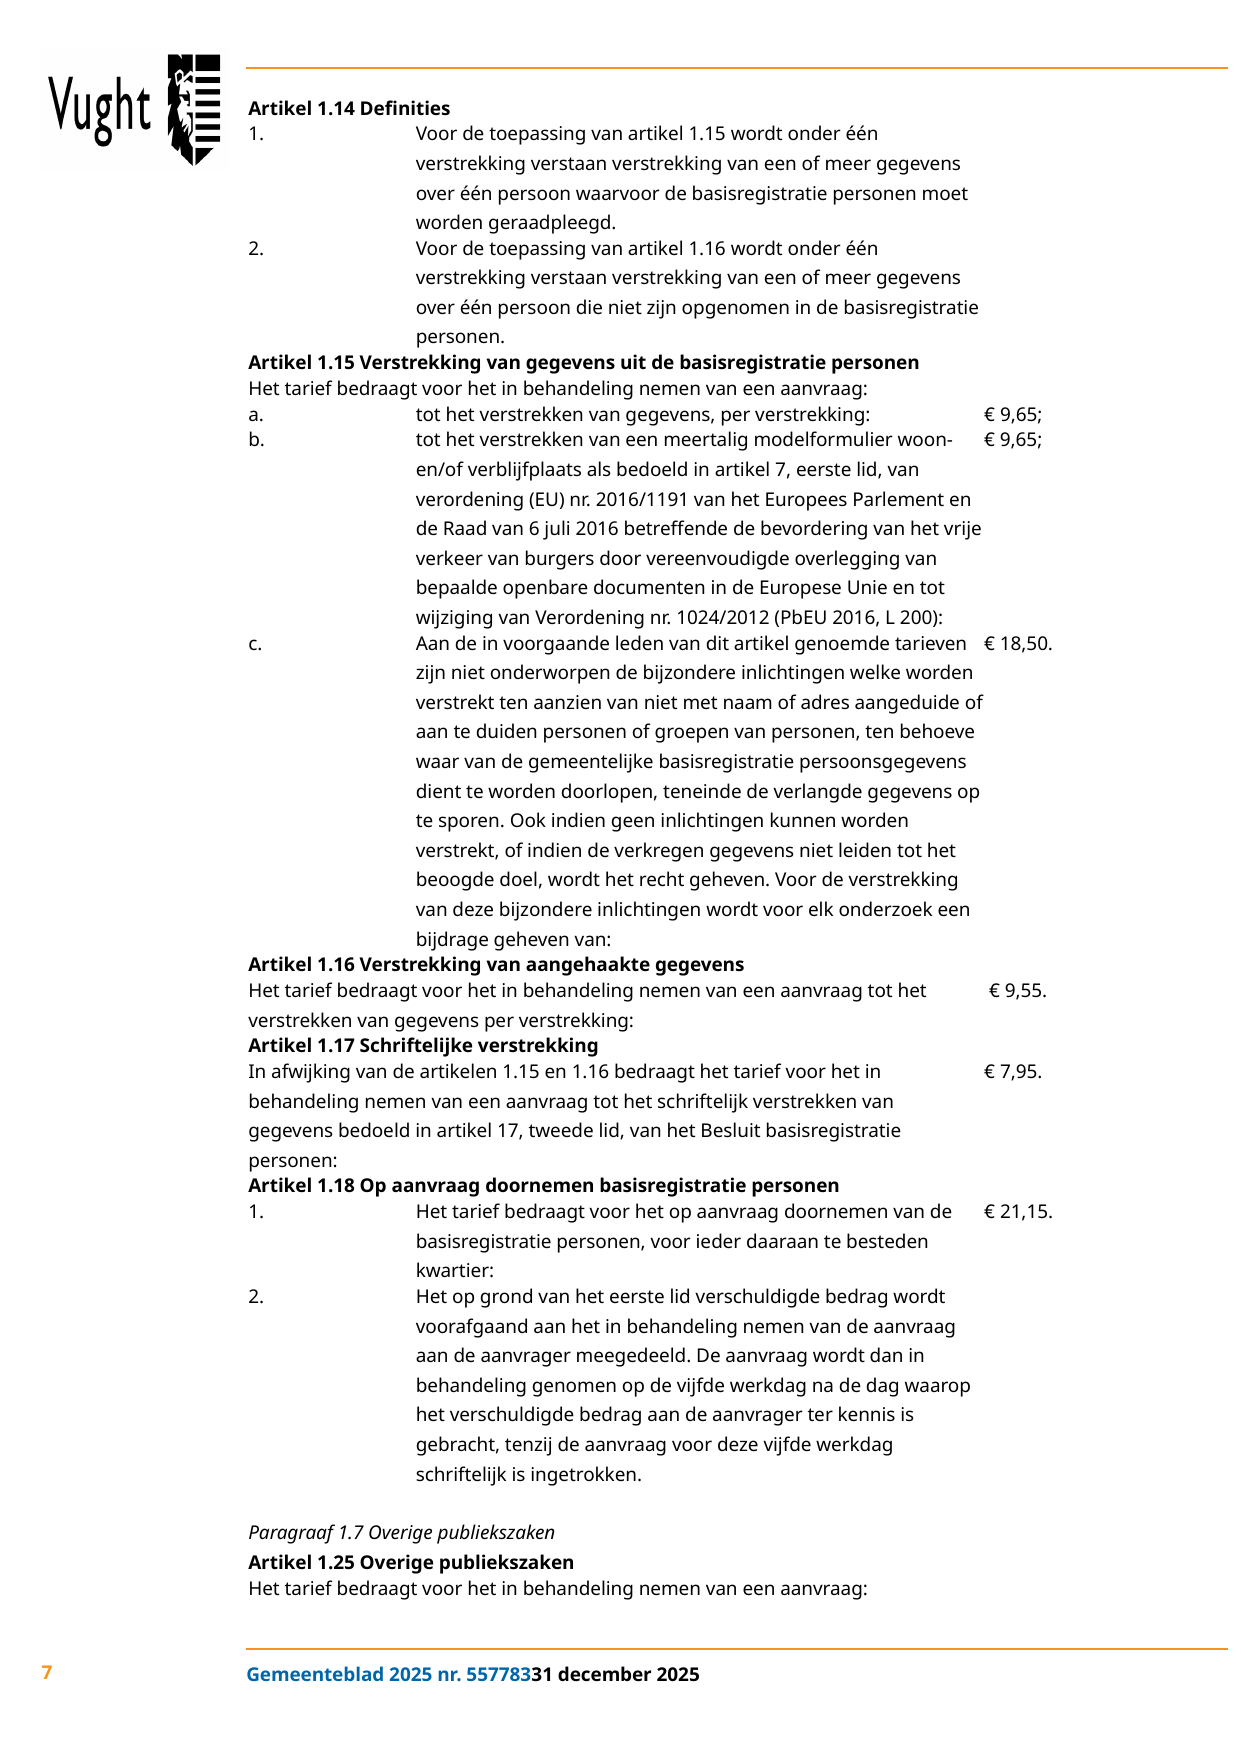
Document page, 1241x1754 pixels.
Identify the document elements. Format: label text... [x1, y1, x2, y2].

table_cell 2. [248, 1283, 416, 1487]
picture [41, 47, 231, 172]
table_cell Het tarief bedraagt voor het in behandeling nemen van een aanvraag: [248, 375, 984, 401]
table_cell Artikel 1.15 Verstrekking van gegevens uit de basisregistratie personen [248, 350, 984, 375]
table_cell 1. [248, 1199, 416, 1283]
table_header Artikel 1.25 Overige publiekszaken [248, 1549, 985, 1575]
text Paragraaf 1.7 Overige publiekszaken [248, 1519, 1152, 1545]
table_cell Het op grond van het eerste lid verschuldigde bedrag wordt voorafgaand aan het in behandeling nemen van de aanvraag aan de aanvrager meegedeeld. De aanvraag wordt dan in behandeling genomen op de vijfde werkdag na de dag waarop het verschuldigde bedrag aan de aanvrager ter kennis is gebracht, tenzij de aanvraag voor deze vijfde werkdag schriftelijk is ingetrokken. [416, 1283, 984, 1487]
table_cell [984, 1173, 1152, 1198]
table_cell Artikel 1.17 Schriftelijke verstrekking [248, 1033, 984, 1058]
table_cell [984, 951, 1152, 977]
table_cell [984, 1283, 1152, 1487]
table_cell € 9,55. [984, 977, 1152, 1032]
table_cell [984, 1033, 1152, 1058]
table_cell Voor de toepassing van artikel 1.16 wordt onder één verstrekking verstaan verstrekking van een of meer gegevens over één persoon die niet zijn opgenomen in de basisregistratie personen. [416, 235, 984, 349]
table_cell € 7,95. [984, 1058, 1152, 1173]
table_cell € 18,50. [984, 630, 1152, 951]
table_cell 2. [248, 235, 416, 349]
table_header [985, 1549, 1152, 1575]
table_cell [984, 121, 1152, 235]
table_cell Het tarief bedraagt voor het in behandeling nemen van een aanvraag tot het verstrekken van gegevens per verstrekking: [248, 977, 984, 1032]
table_cell Artikel 1.16 Verstrekking van aangehaakte gegevens [248, 951, 984, 977]
table_cell b. [248, 427, 416, 630]
table_cell 1. [248, 121, 416, 235]
table_cell € 9,65; [984, 427, 1152, 630]
table_header Artikel 1.14 Definities [248, 95, 984, 121]
table_cell € 9,65; [984, 401, 1152, 427]
table_cell Artikel 1.18 Op aanvraag doornemen basisregistratie personen [248, 1173, 984, 1198]
table_cell Aan de in voorgaande leden van dit artikel genoemde tarieven zijn niet onderworpen de bijzondere inlichtingen welke worden verstrekt ten aanzien van niet met naam of adres aangeduide of aan te duiden personen of groepen van personen, ten behoeve waar van de gemeentelijke basisregistratie persoonsgegevens dient te worden doorlopen, teneinde de verlangde gegevens op te sporen. Ook indien geen inlichtingen kunnen worden verstrekt, of indien de verkregen gegevens niet leiden tot het beoogde doel, wordt het recht geheven. Voor de verstrekking van deze bijzondere inlichtingen wordt voor elk onderzoek een bijdrage geheven van: [416, 630, 984, 951]
table_cell [984, 235, 1152, 349]
table_cell [984, 375, 1152, 401]
table_cell In afwijking van de artikelen 1.15 en 1.16 bedraagt het tarief voor het in behandeling nemen van een aanvraag tot het schriftelijk verstrekken van gegevens bedoeld in artikel 17, tweede lid, van het Besluit basisregistratie personen: [248, 1058, 984, 1173]
table_cell [985, 1575, 1152, 1601]
table_cell Het tarief bedraagt voor het op aanvraag doornemen van de basisregistratie personen, voor ieder daaraan te besteden kwartier: [416, 1199, 984, 1283]
table_cell tot het verstrekken van een meertalig modelformulier woon- en/of verblijfplaats als bedoeld in artikel 7, eerste lid, van verordening (EU) nr. 2016/1191 van het Europees Parlement en de Raad van 6 juli 2016 betreffende de bevordering van het vrije verkeer van burgers door vereenvoudigde overlegging van bepaalde openbare documenten in de Europese Unie en tot wijziging van Verordening nr. 1024/2012 (PbEU 2016, L 200): [416, 427, 984, 630]
table_header [984, 95, 1152, 121]
table_cell tot het verstrekken van gegevens, per verstrekking: [416, 401, 984, 427]
table_cell [984, 350, 1152, 375]
table_cell a. [248, 401, 416, 427]
table_cell c. [248, 630, 416, 951]
table_cell Voor de toepassing van artikel 1.15 wordt onder één verstrekking verstaan verstrekking van een of meer gegevens over één persoon waarvoor de basisregistratie personen moet worden geraadpleegd. [416, 121, 984, 235]
table_cell Het tarief bedraagt voor het in behandeling nemen van een aanvraag: [248, 1575, 985, 1601]
table_cell € 21,15. [984, 1199, 1152, 1283]
